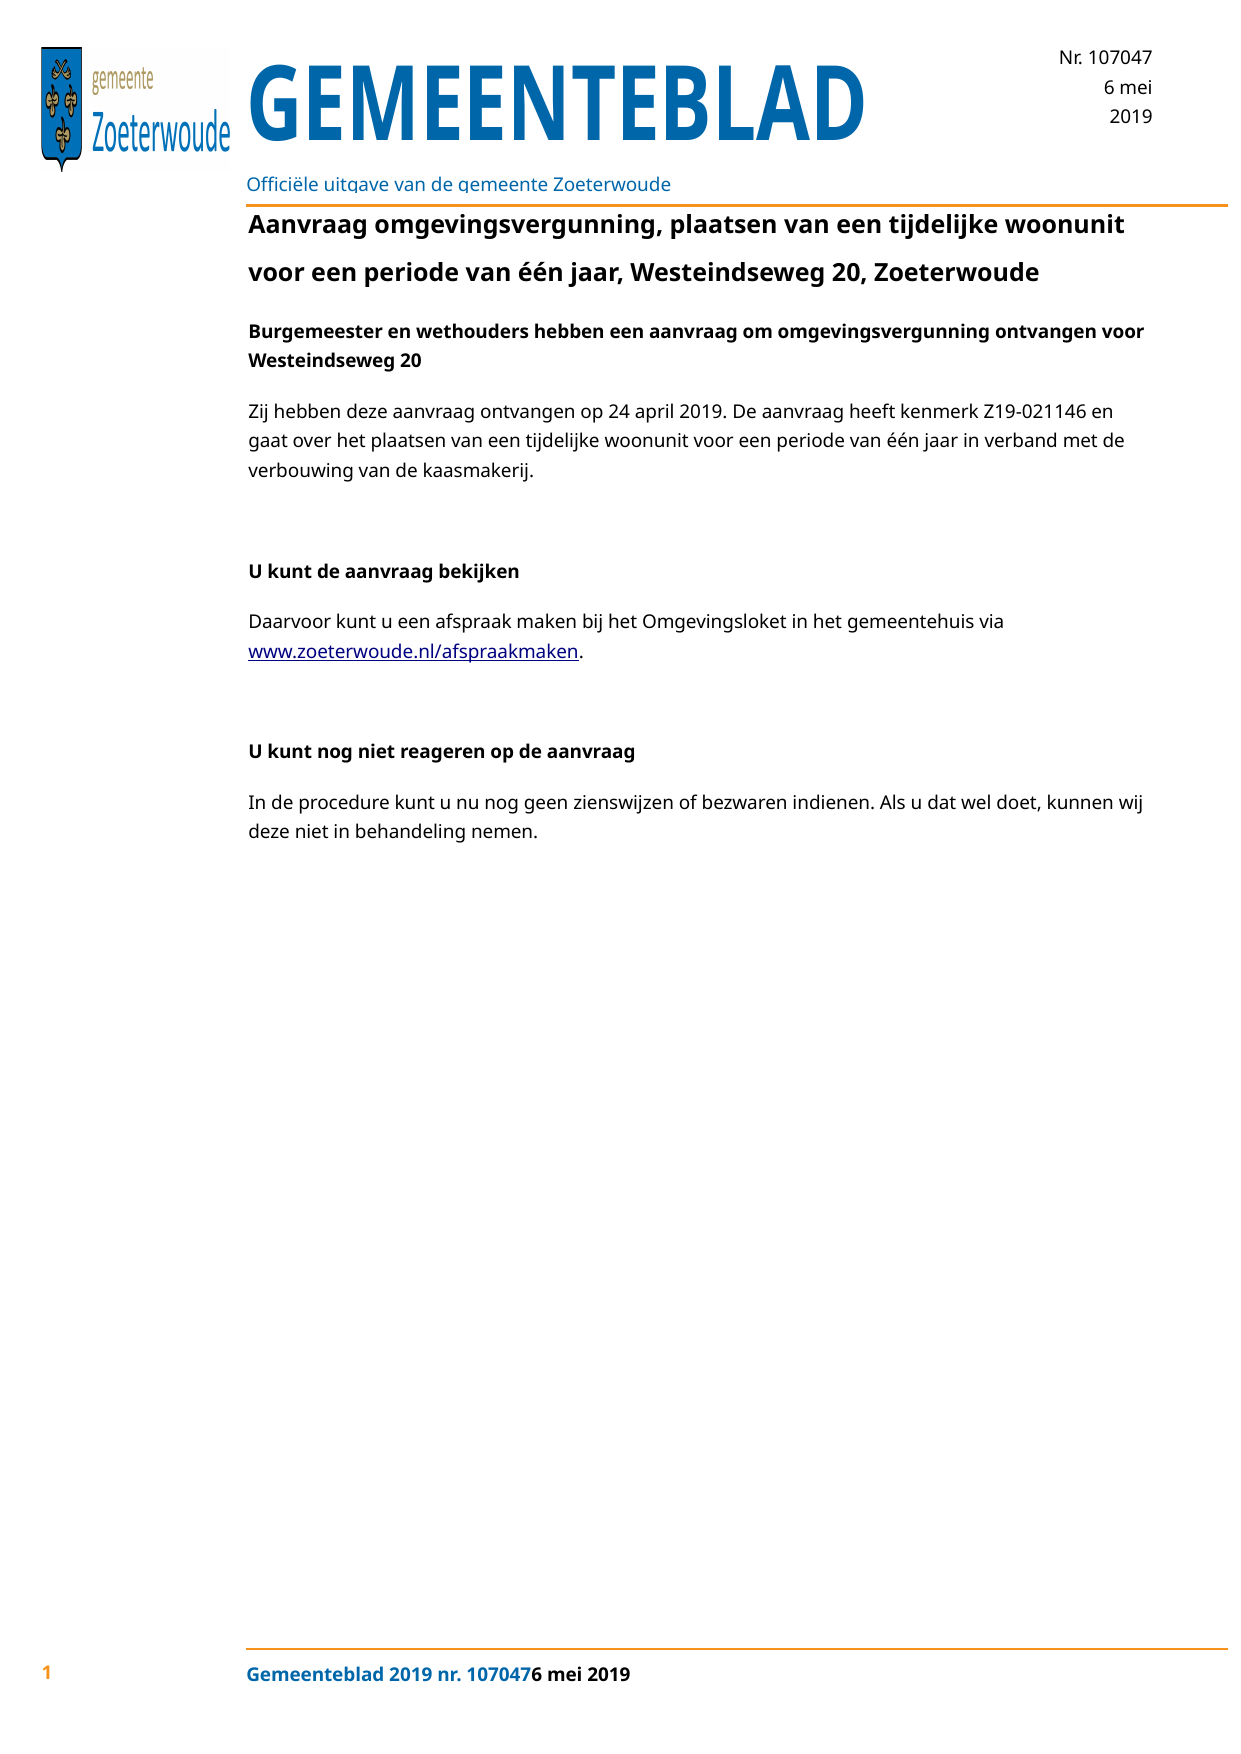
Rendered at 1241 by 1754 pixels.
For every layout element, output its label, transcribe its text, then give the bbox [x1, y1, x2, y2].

text Zij hebben deze aanvraag ontvangen op 24 april 2019. De aanvraag heeft kenmerk Z19-021146 en gaat over het plaatsen van een tijdelijke woonunit voor een periode van één jaar in verband met de verbouwing van de kaasmakerij. [248, 398, 1152, 483]
picture [41, 47, 231, 172]
text Burgemeester en wethouders hebben een aanvraag om omgevingsvergunning ontvangen voor Westeindseweg 20 [248, 318, 1152, 373]
text Aanvraag omgevingsvergunning, plaatsen van een tijdelijke woonunit voor een periode van één jaar, Westeindseweg 20, Zoeterwoude [248, 207, 1152, 288]
text Daarvoor kunt u een afspraak maken bij het Omgevingsloket in het gemeentehuis via www.zoeterwoude.nl/afspraakmaken. [248, 608, 1152, 664]
text U kunt de aanvraag bekijken [248, 558, 1152, 584]
text U kunt nog niet reageren op de aanvraag [248, 739, 1152, 764]
text In de procedure kunt u nu nog geen zienswijzen of bezwaren indienen. Als u dat wel doet, kunnen wij deze niet in behandeling nemen. [248, 789, 1152, 844]
